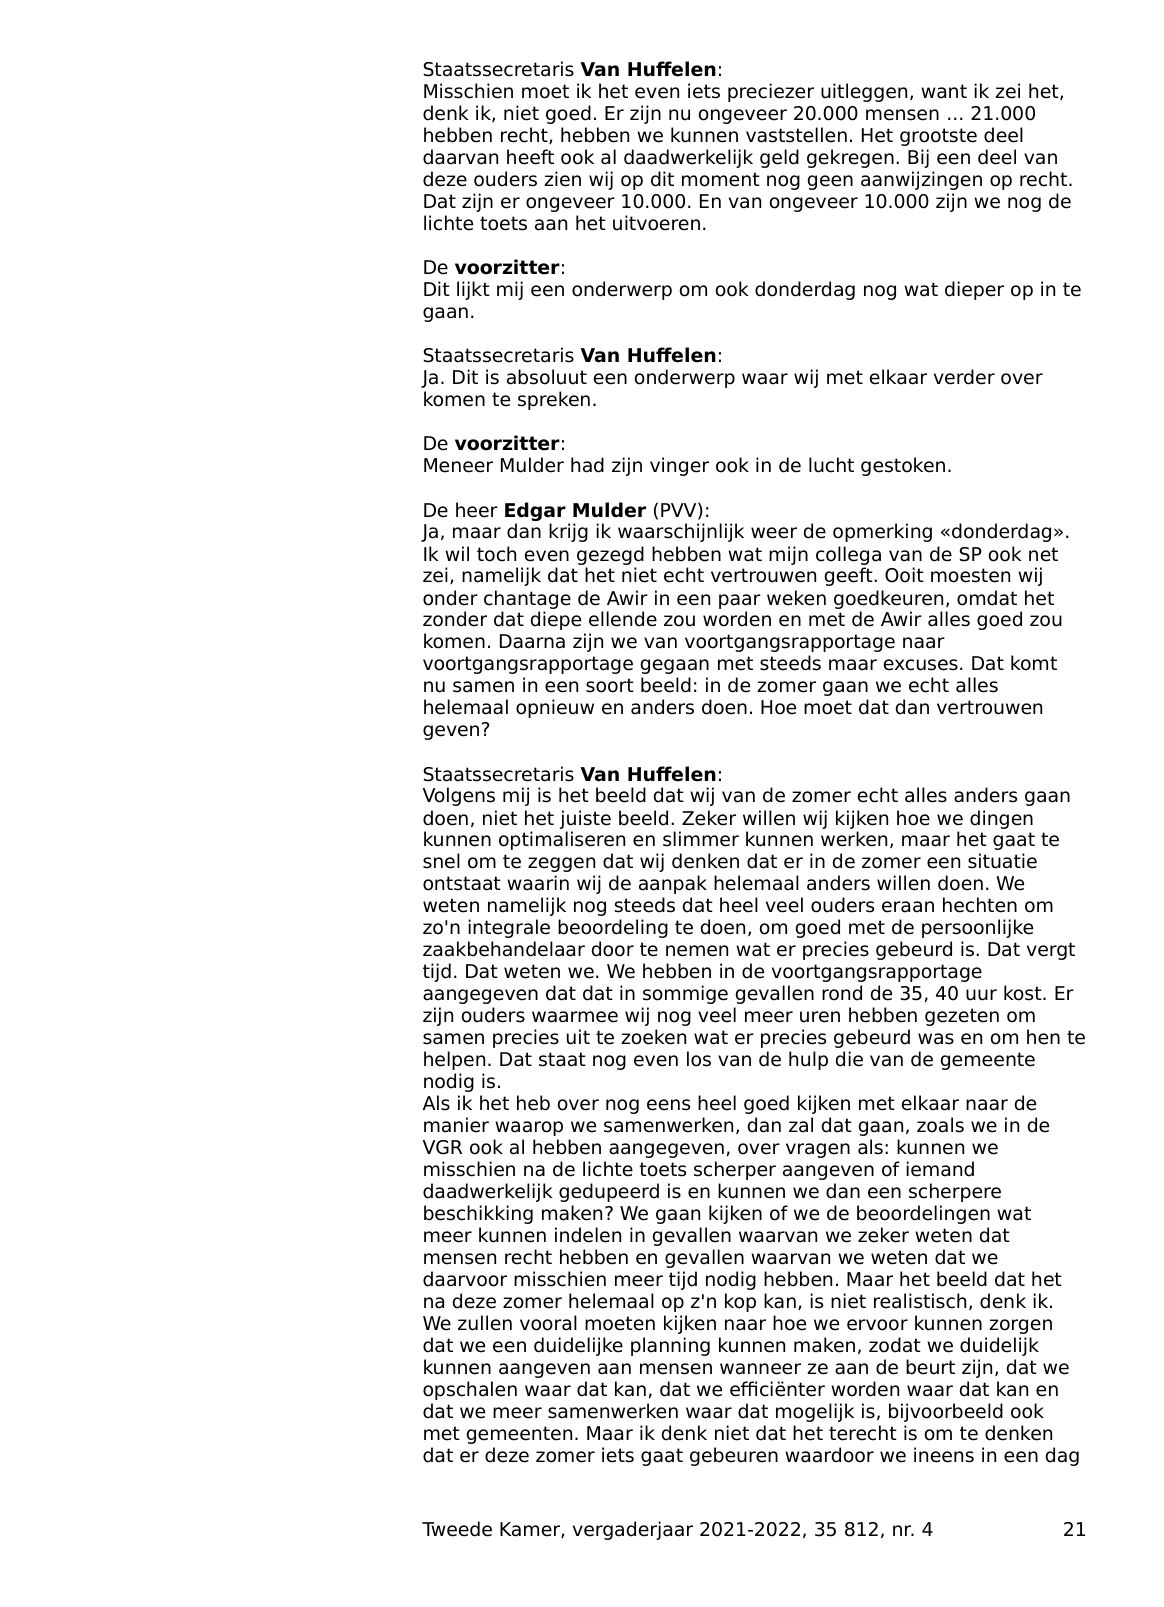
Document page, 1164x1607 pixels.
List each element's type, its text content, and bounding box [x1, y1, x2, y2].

text Staatssecretaris Van Huffelen: [422, 59, 1087, 81]
text De voorzitter: [422, 433, 1087, 455]
text De heer Edgar Mulder (PVV): [422, 499, 1087, 521]
text Dit lijkt mij een onderwerp om ook donderdag nog wat dieper op in te gaan. [422, 279, 1087, 323]
text De voorzitter: [422, 257, 1087, 279]
text Ja, maar dan krijg ik waarschijnlijk weer de opmerking «donderdag». Ik wil toch even gezegd hebben wat mijn collega van de SP ook net zei, namelijk dat het niet echt vertrouwen geeft. Ooit moesten wij onder chantage de Awir in een paar weken goedkeuren, omdat het zonder dat diepe ellende zou worden en met de Awir alles goed zou komen. Daarna zijn we van voortgangsrapportage naar voortgangsrapportage gegaan met steeds maar excuses. Dat komt nu samen in een soort beeld: in de zomer gaan we echt alles helemaal opnieuw en anders doen. Hoe moet dat dan vertrouwen geven? [422, 521, 1087, 741]
text Meneer Mulder had zijn vinger ook in de lucht gestoken. [422, 455, 1087, 477]
text Staatssecretaris Van Huffelen: [422, 763, 1087, 785]
text Volgens mij is het beeld dat wij van de zomer echt alles anders gaan doen, niet het juiste beeld. Zeker willen wij kijken hoe we dingen kunnen optimaliseren en slimmer kunnen werken, maar het gaat te snel om te zeggen dat wij denken dat er in de zomer een situatie ontstaat waarin wij de aanpak helemaal anders willen doen. We weten namelijk nog steeds dat heel veel ouders eraan hechten om zo'n integrale beoordeling te doen, om goed met de persoonlijke zaakbehandelaar door te nemen wat er precies gebeurd is. Dat vergt tijd. Dat weten we. We hebben in de voortgangsrapportage aangegeven dat dat in sommige gevallen rond de 35, 40 uur kost. Er zijn ouders waarmee wij nog veel meer uren hebben gezeten om samen precies uit te zoeken wat er precies gebeurd was en om hen te helpen. Dat staat nog even los van de hulp die van de gemeente nodig is. [422, 785, 1087, 1093]
text Ja. Dit is absoluut een onderwerp waar wij met elkaar verder over komen te spreken. [422, 367, 1087, 411]
text Staatssecretaris Van Huffelen: [422, 345, 1087, 367]
text Als ik het heb over nog eens heel goed kijken met elkaar naar de manier waarop we samenwerken, dan zal dat gaan, zoals we in de VGR ook al hebben aangegeven, over vragen als: kunnen we misschien na de lichte toets scherper aangeven of iemand daadwerkelijk gedupeerd is en kunnen we dan een scherpere beschikking maken? We gaan kijken of we de beoordelingen wat meer kunnen indelen in gevallen waarvan we zeker weten dat mensen recht hebben en gevallen waarvan we weten dat we daarvoor misschien meer tijd nodig hebben. Maar het beeld dat het na deze zomer helemaal op z'n kop kan, is niet realistisch, denk ik. We zullen vooral moeten kijken naar hoe we ervoor kunnen zorgen dat we een duidelijke planning kunnen maken, zodat we duidelijk kunnen aangeven aan mensen wanneer ze aan de beurt zijn, dat we opschalen waar dat kan, dat we efficiënter worden waar dat kan en dat we meer samenwerken waar dat mogelijk is, bijvoorbeeld ook met gemeenten. Maar ik denk niet dat het terecht is om te denken dat er deze zomer iets gaat gebeuren waardoor we ineens in een dag [422, 1093, 1087, 1467]
text Misschien moet ik het even iets preciezer uitleggen, want ik zei het, denk ik, niet goed. Er zijn nu ongeveer 20.000 mensen ... 21.000 hebben recht, hebben we kunnen vaststellen. Het grootste deel daarvan heeft ook al daadwerkelijk geld gekregen. Bij een deel van deze ouders zien wij op dit moment nog geen aanwijzingen op recht. Dat zijn er ongeveer 10.000. En van ongeveer 10.000 zijn we nog de lichte toets aan het uitvoeren. [422, 81, 1087, 235]
